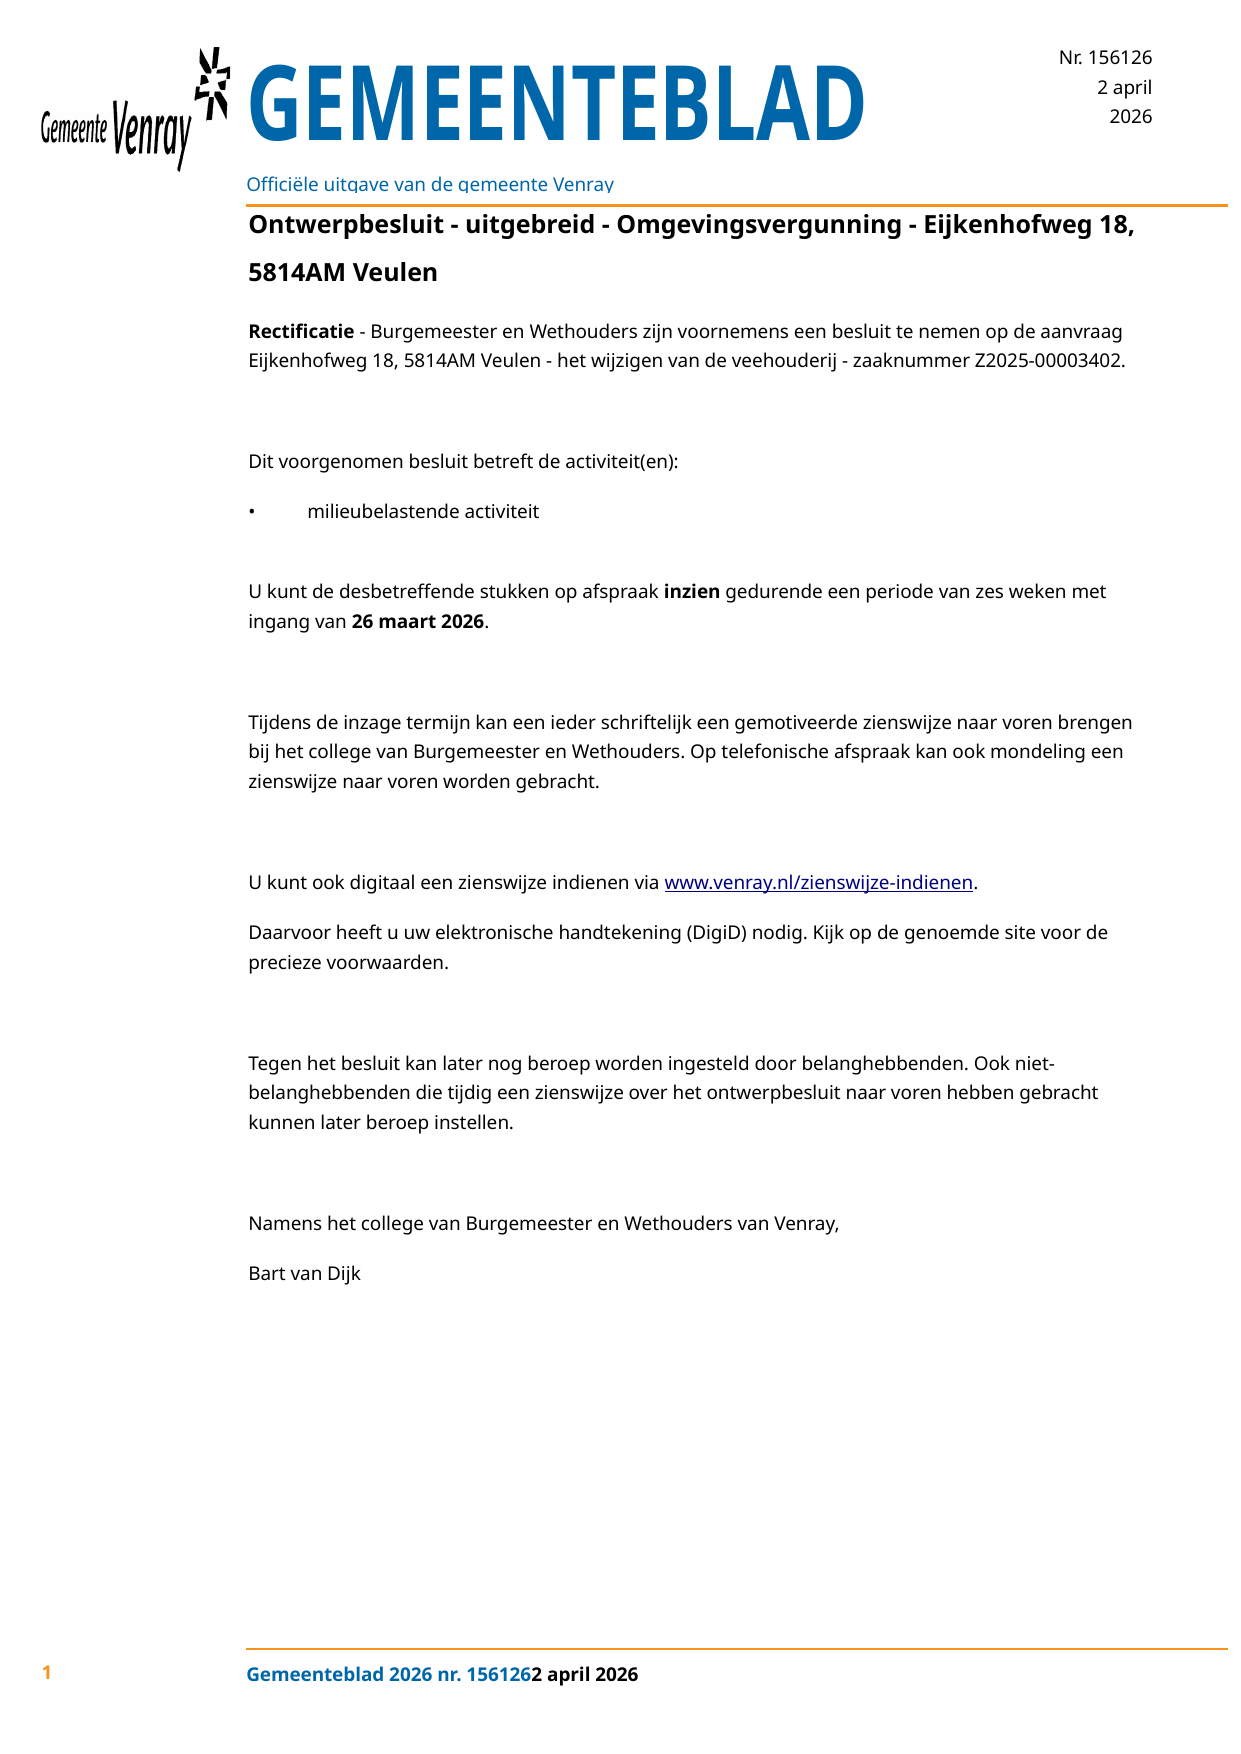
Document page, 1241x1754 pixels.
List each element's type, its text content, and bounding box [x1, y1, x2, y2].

text Namens het college van Burgemeester en Wethouders van Venray, [248, 1210, 1152, 1236]
text Dit voorgenomen besluit betreft de activiteit(en): [248, 448, 1152, 474]
text Bart van Dijk [248, 1260, 1152, 1286]
text Daarvoor heeft u uw elektronische handtekening (DigiD) nodig. Kijk op de genoemde site voor de precieze voorwaarden. [248, 919, 1152, 975]
list milieubelastende activiteit [248, 499, 1152, 524]
text Tegen het besluit kan later nog beroep worden ingesteld door belanghebbenden. Ook niet-belanghebbenden die tijdig een zienswijze over het ontwerpbesluit naar voren hebben gebracht kunnen later beroep instellen. [248, 1050, 1152, 1135]
text Ontwerpbesluit - uitgebreid - Omgevingsvergunning - Eijkenhofweg 18, 5814AM Veulen [248, 207, 1152, 288]
text U kunt ook digitaal een zienswijze indienen via www.venray.nl/zienswijze-indienen. [248, 869, 1152, 895]
text Tijdens de inzage termijn kan een ieder schriftelijk een gemotiveerde zienswijze naar voren brengen bij het college van Burgemeester en Wethouders. Op telefonische afspraak kan ook mondeling een zienswijze naar voren worden gebracht. [248, 709, 1152, 794]
text U kunt de desbetreffende stukken op afspraak inzien gedurende een periode van zes weken met ingang van 26 maart 2026. [248, 579, 1152, 634]
picture [41, 47, 231, 172]
text Rectificatie - Burgemeester en Wethouders zijn voornemens een besluit te nemen op de aanvraag Eijkenhofweg 18, 5814AM Veulen - het wijzigen van de veehouderij - zaaknummer Z2025-00003402. [248, 318, 1152, 373]
